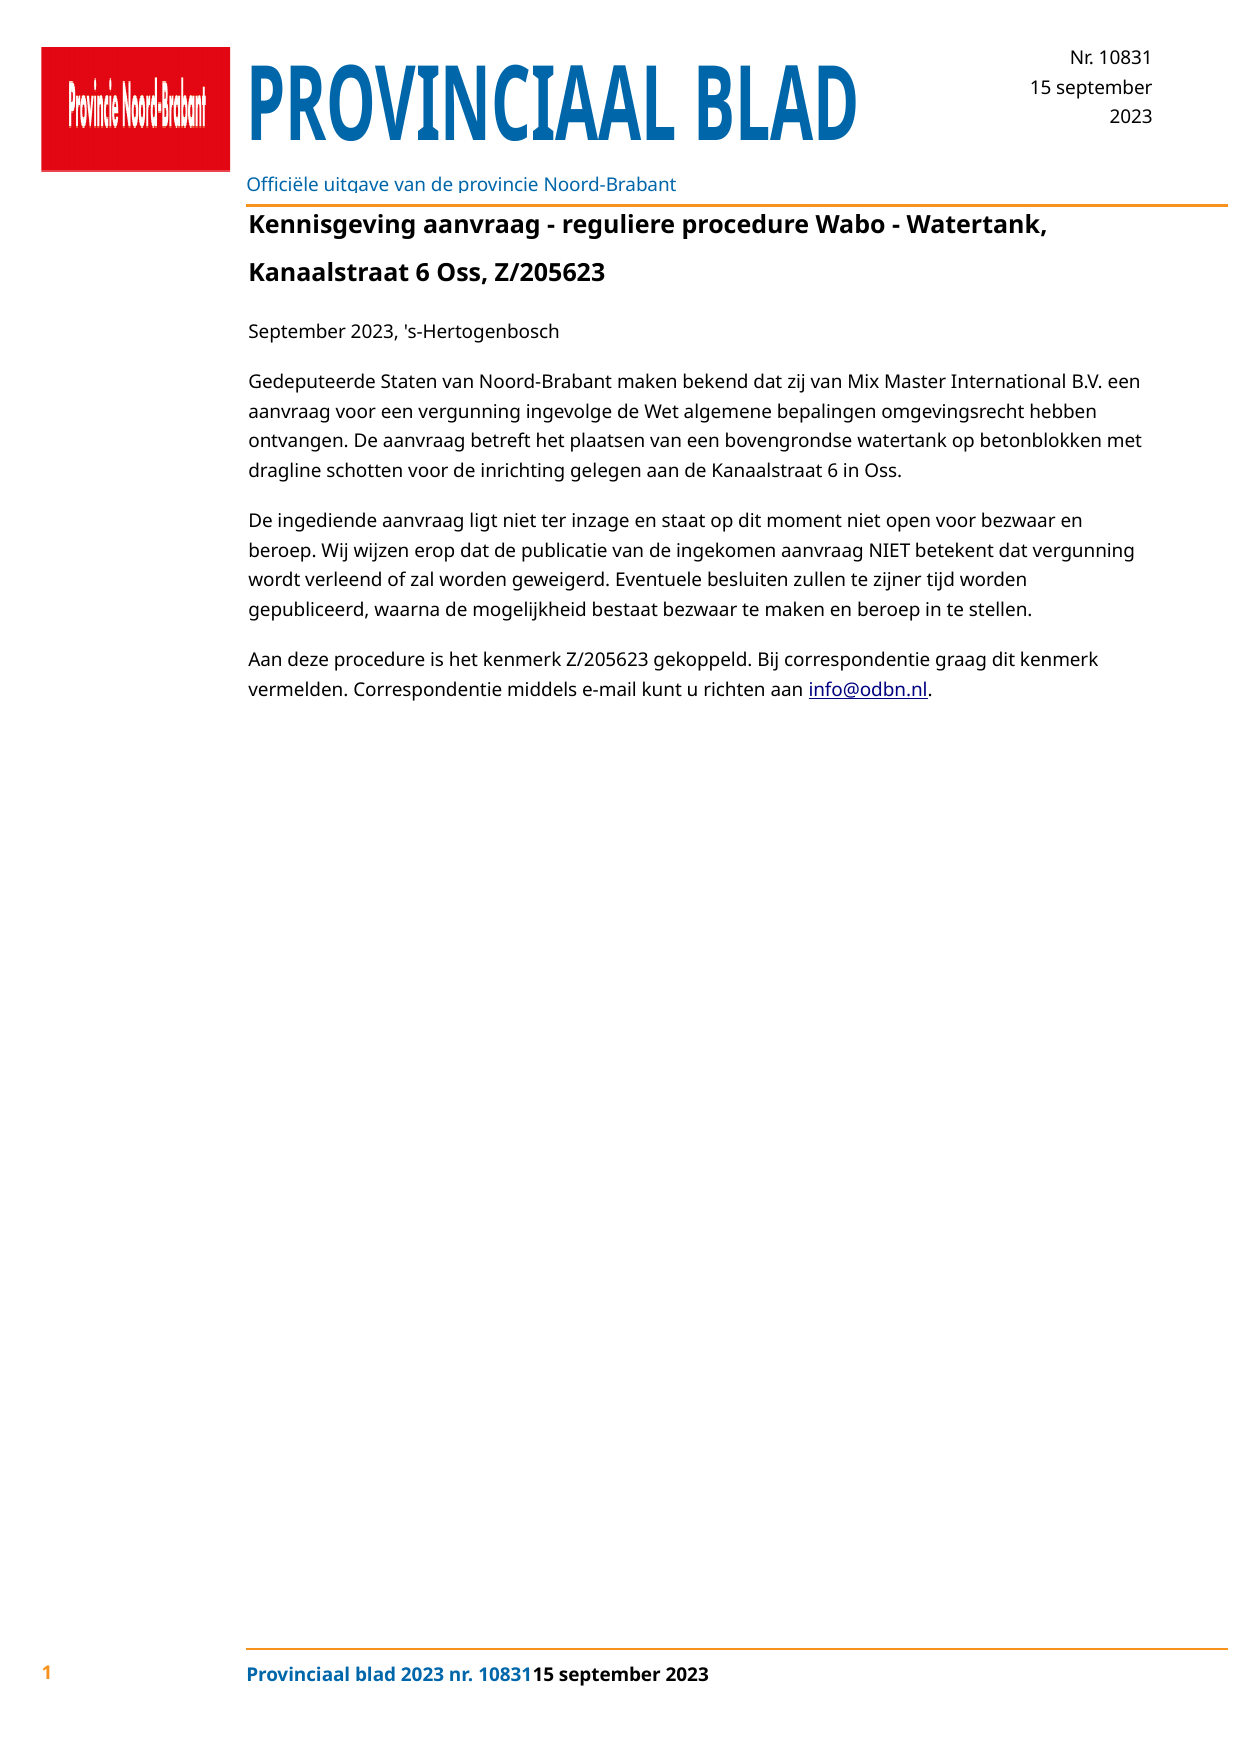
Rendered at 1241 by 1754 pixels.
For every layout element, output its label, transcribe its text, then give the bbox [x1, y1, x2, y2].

text September 2023, 's-Hertogenbosch [248, 318, 1152, 344]
picture [41, 47, 231, 172]
text Aan deze procedure is het kenmerk Z/205623 gekoppeld. Bij correspondentie graag dit kenmerk vermelden. Correspondentie middels e-mail kunt u richten aan info@odbn.nl. [248, 647, 1152, 702]
text De ingediende aanvraag ligt niet ter inzage en staat op dit moment niet open voor bezwaar en beroep. Wij wijzen erop dat de publicatie van de ingekomen aanvraag NIET betekent dat vergunning wordt verleend of zal worden geweigerd. Eventuele besluiten zullen te zijner tijd worden gepubliceerd, waarna de mogelijkheid bestaat bezwaar te maken en beroep in te stellen. [248, 507, 1152, 622]
text Gedeputeerde Staten van Noord-Brabant maken bekend dat zij van Mix Master International B.V. een aanvraag voor een vergunning ingevolge de Wet algemene bepalingen omgevingsrecht hebben ontvangen. De aanvraag betreft het plaatsen van een bovengrondse watertank op betonblokken met dragline schotten voor de inrichting gelegen aan de Kanaalstraat 6 in Oss. [248, 368, 1152, 483]
text Kennisgeving aanvraag - reguliere procedure Wabo - Watertank, Kanaalstraat 6 Oss, Z/205623 [248, 207, 1152, 288]
